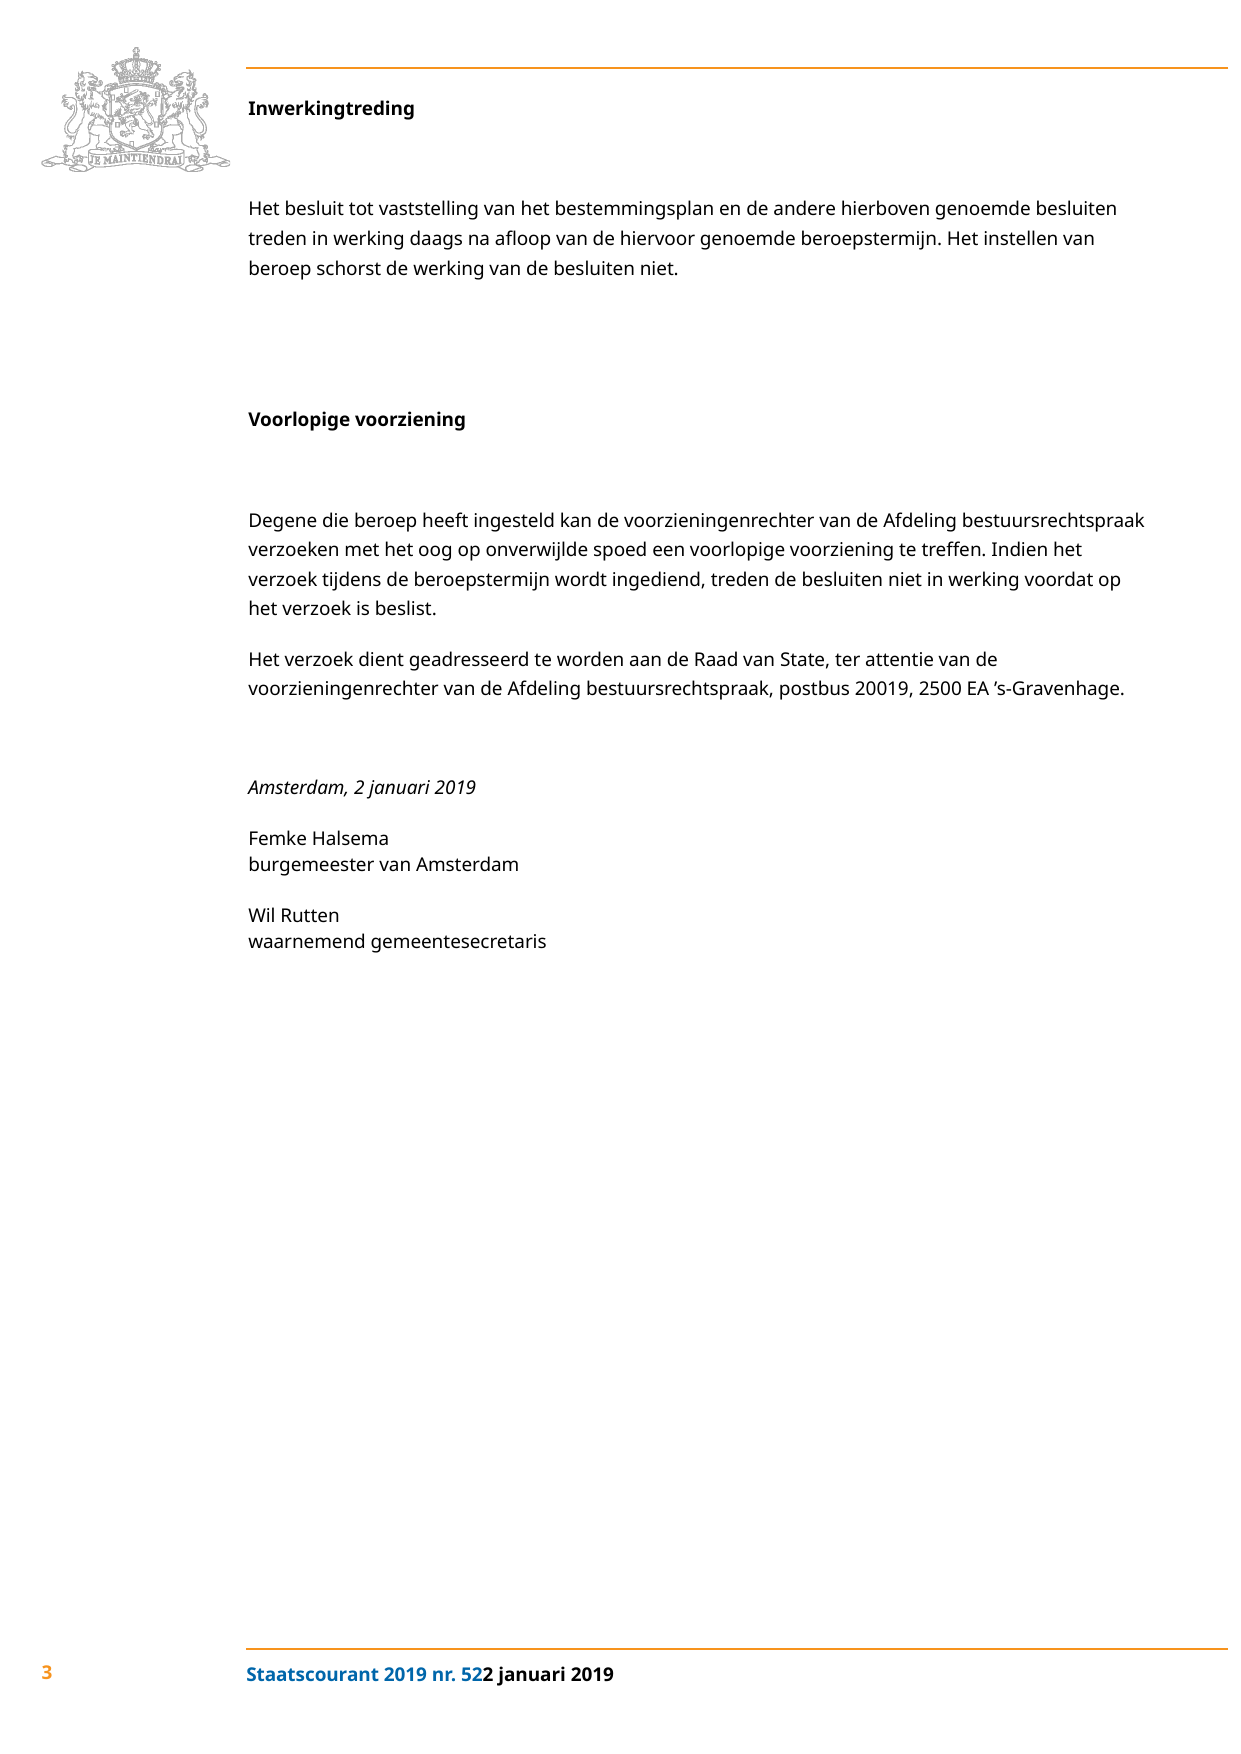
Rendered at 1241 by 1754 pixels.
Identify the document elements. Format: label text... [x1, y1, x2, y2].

text Femke Halsema [248, 825, 1152, 851]
text Wil Rutten [248, 902, 1152, 928]
text Het besluit tot vaststelling van het bestemmingsplan en de andere hierboven genoemde besluiten treden in werking daags na afloop van de hiervoor genoemde beroepstermijn. Het instellen van beroep schorst de werking van de besluiten niet. [248, 196, 1152, 281]
text Amsterdam, 2 januari 2019 [248, 774, 1152, 799]
text Voorlopige voorziening [248, 406, 1152, 432]
text Degene die beroep heeft ingesteld kan de voorzieningenrechter van de Afdeling bestuursrechtspraak verzoeken met het oog op onverwijlde spoed een voorlopige voorziening te treffen. Indien het verzoek tijdens de beroepstermijn wordt ingediend, treden de besluiten niet in werking voordat op het verzoek is beslist. [248, 507, 1152, 621]
text waarnemend gemeentesecretaris [248, 928, 1152, 954]
picture [41, 47, 231, 172]
text burgemeester van Amsterdam [248, 851, 1152, 877]
text Het verzoek dient geadresseerd te worden aan de Raad van State, ter attentie van de voorzieningenrechter van de Afdeling bestuursrechtspraak, postbus 20019, 2500 EA ’s-Gravenhage. [248, 646, 1152, 701]
text Inwerkingtreding [248, 95, 1152, 121]
